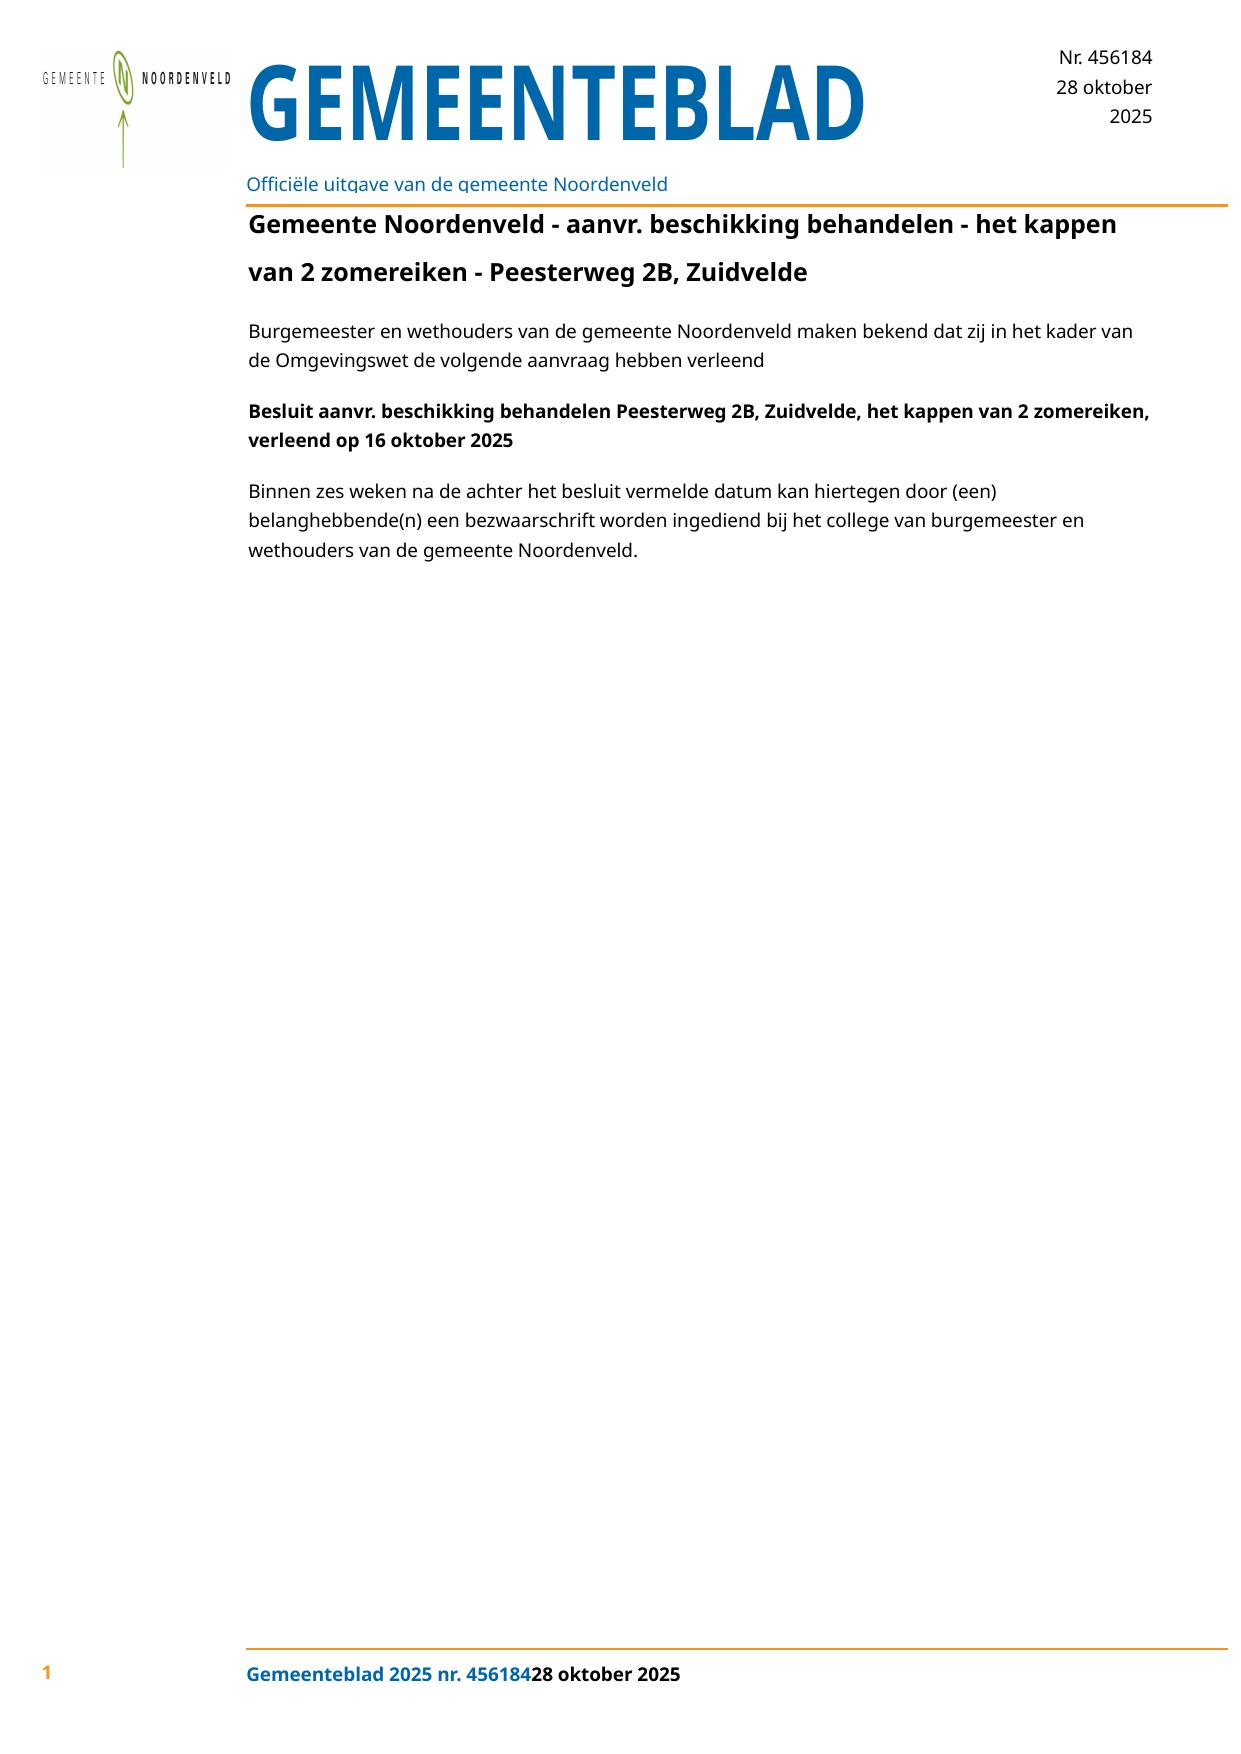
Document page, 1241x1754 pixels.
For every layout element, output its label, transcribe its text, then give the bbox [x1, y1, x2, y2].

text Binnen zes weken na de achter het besluit vermelde datum kan hiertegen door (een) belanghebbende(n) een bezwaarschrift worden ingediend bij het college van burgemeester en wethouders van de gemeente Noordenveld. [248, 478, 1152, 563]
text Burgemeester en wethouders van de gemeente Noordenveld maken bekend dat zij in het kader van de Omgevingswet de volgende aanvraag hebben verleend [248, 318, 1152, 373]
text Besluit aanvr. beschikking behandelen Peesterweg 2B, Zuidvelde, het kappen van 2 zomereiken, verleend op 16 oktober 2025 [248, 398, 1152, 453]
text Gemeente Noordenveld - aanvr. beschikking behandelen - het kappen van 2 zomereiken - Peesterweg 2B, Zuidvelde [248, 207, 1152, 288]
picture [41, 47, 231, 172]
